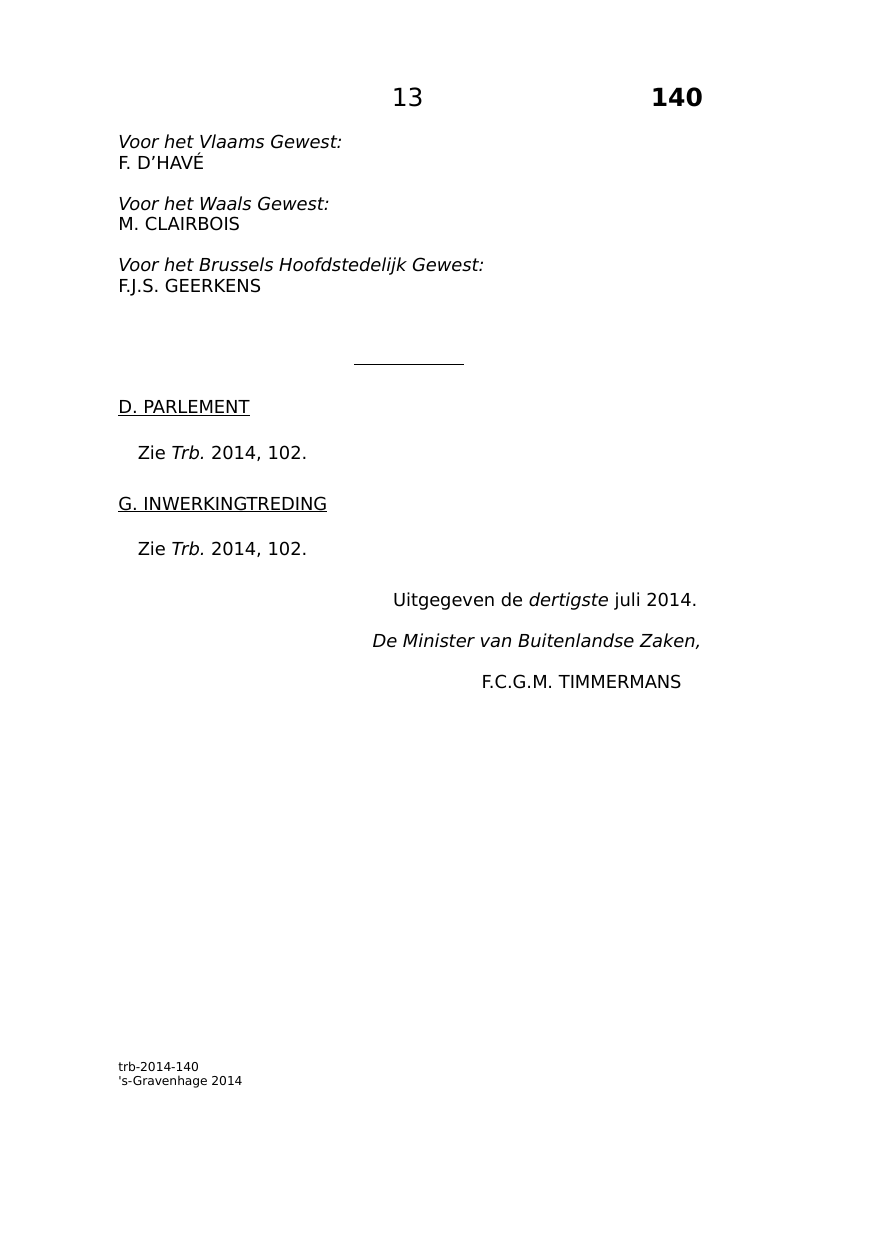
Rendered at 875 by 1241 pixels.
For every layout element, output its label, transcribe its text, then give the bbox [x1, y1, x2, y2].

subtitle G. INWERKINGTREDING [118, 493, 703, 514]
text Zie Trb. 2014, 102. [118, 539, 703, 560]
subtitle D. PARLEMENT [118, 397, 703, 418]
text Voor het Vlaams Gewest: F. D’HAVÉ [118, 132, 703, 173]
text Uitgegeven de dertigste juli 2014. [118, 590, 703, 611]
text Voor het Waals Gewest: M. CLAIRBOIS [118, 193, 703, 235]
text Voor het Brussels Hoofdstedelijk Gewest: F.J.S. GEERKENS [118, 255, 703, 296]
text De Minister van Buitenlandse Zaken, F.C.G.M. TIMMERMANS [118, 631, 703, 693]
text Zie Trb. 2014, 102. [118, 443, 703, 463]
text 's-Gravenhage 2014 [118, 1074, 352, 1088]
text trb-2014-140 [118, 1060, 352, 1074]
